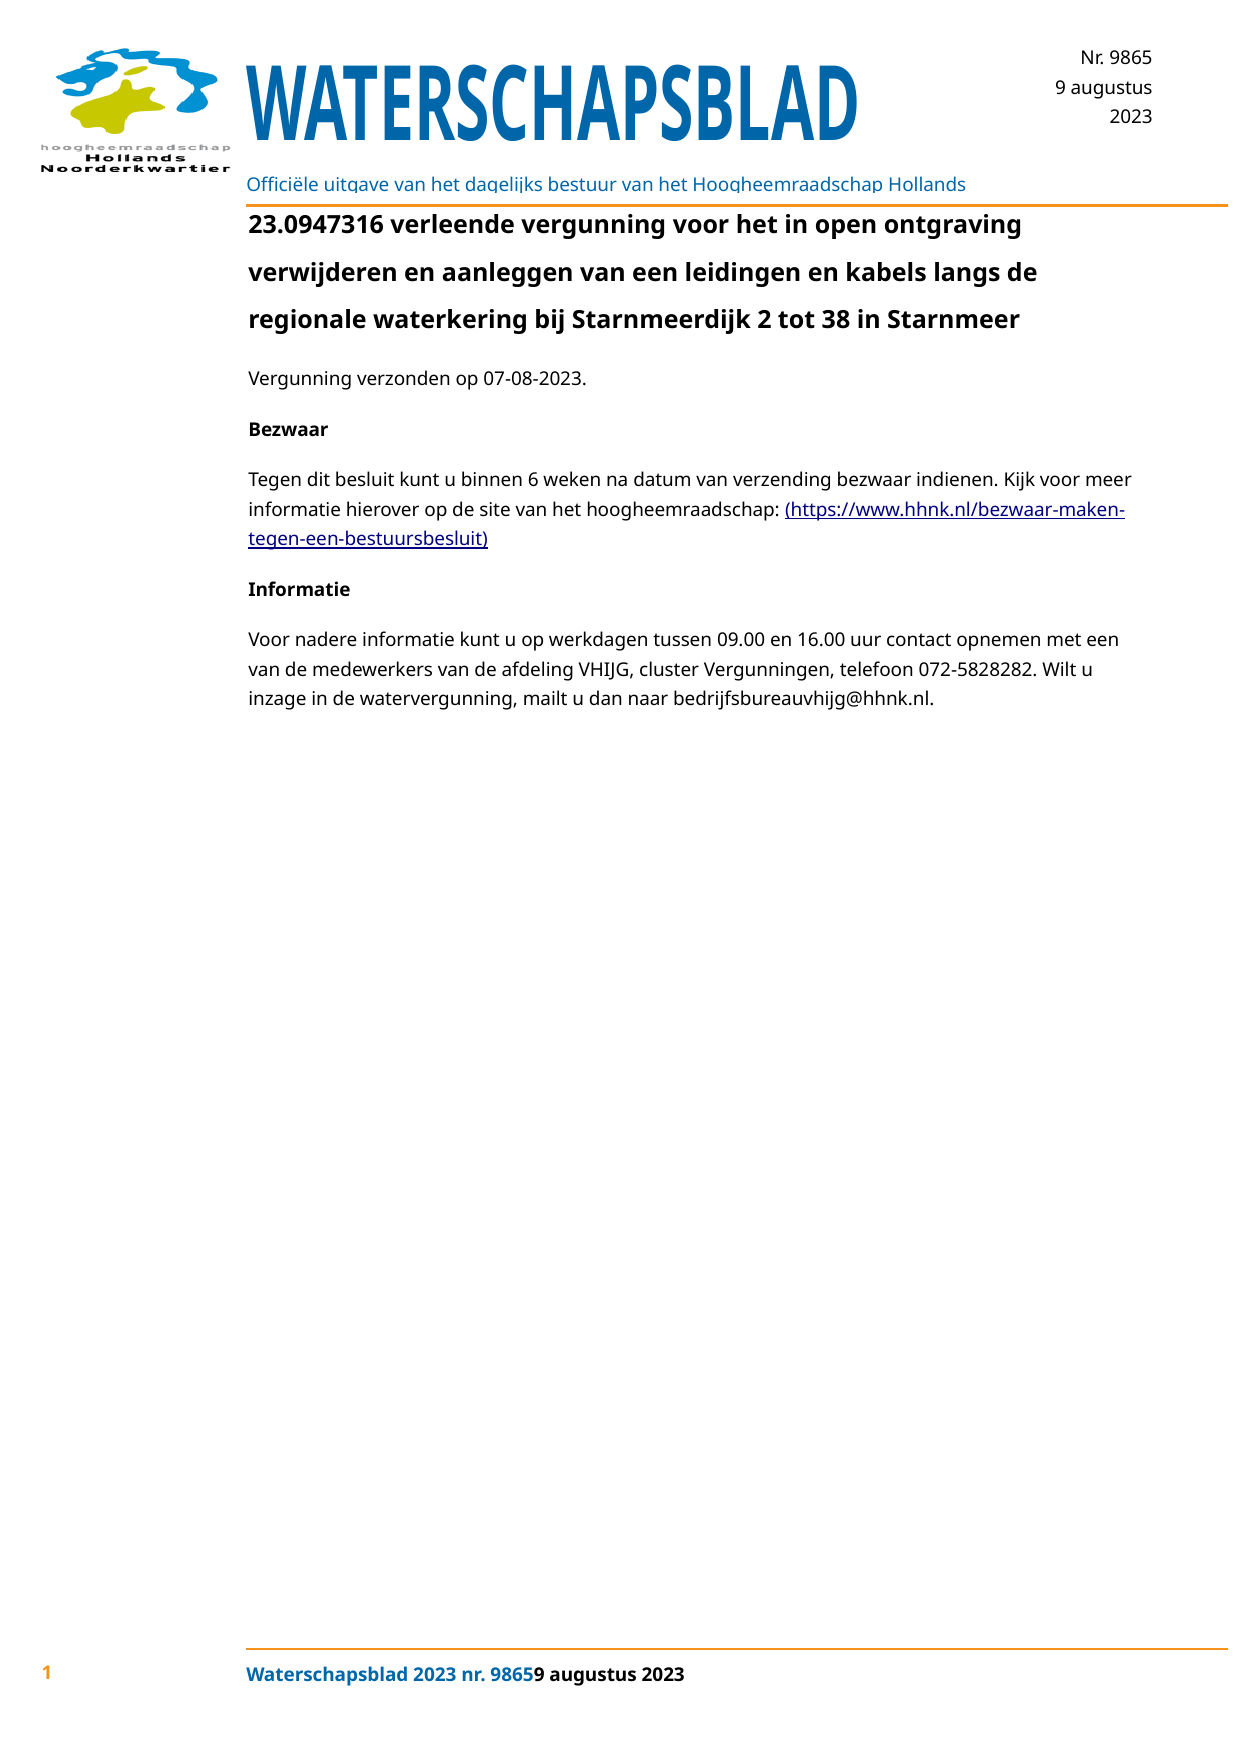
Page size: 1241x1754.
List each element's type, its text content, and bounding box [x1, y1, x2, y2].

picture [41, 47, 231, 172]
text 23.0947316 verleende vergunning voor het in open ontgraving verwijderen en aanleggen van een leidingen en kabels langs de regionale waterkering bij Starnmeerdijk 2 tot 38 in Starnmeer [248, 207, 1152, 336]
text Voor nadere informatie kunt u op werkdagen tussen 09.00 en 16.00 uur contact opnemen met een van de medewerkers van de afdeling VHIJG, cluster Vergunningen, telefoon 072-5828282. Wilt u inzage in de watervergunning, mailt u dan naar bedrijfsbureauvhijg@hhnk.nl. [248, 626, 1152, 711]
text Tegen dit besluit kunt u binnen 6 weken na datum van verzending bezwaar indienen. Kijk voor meer informatie hierover op de site van het hoogheemraadschap: (https://www.hhnk.nl/bezwaar-maken-tegen-een-bestuursbesluit) [248, 466, 1152, 551]
text Bezwaar [248, 416, 1152, 442]
text Vergunning verzonden op 07-08-2023. [248, 366, 1152, 391]
text Informatie [248, 576, 1152, 602]
